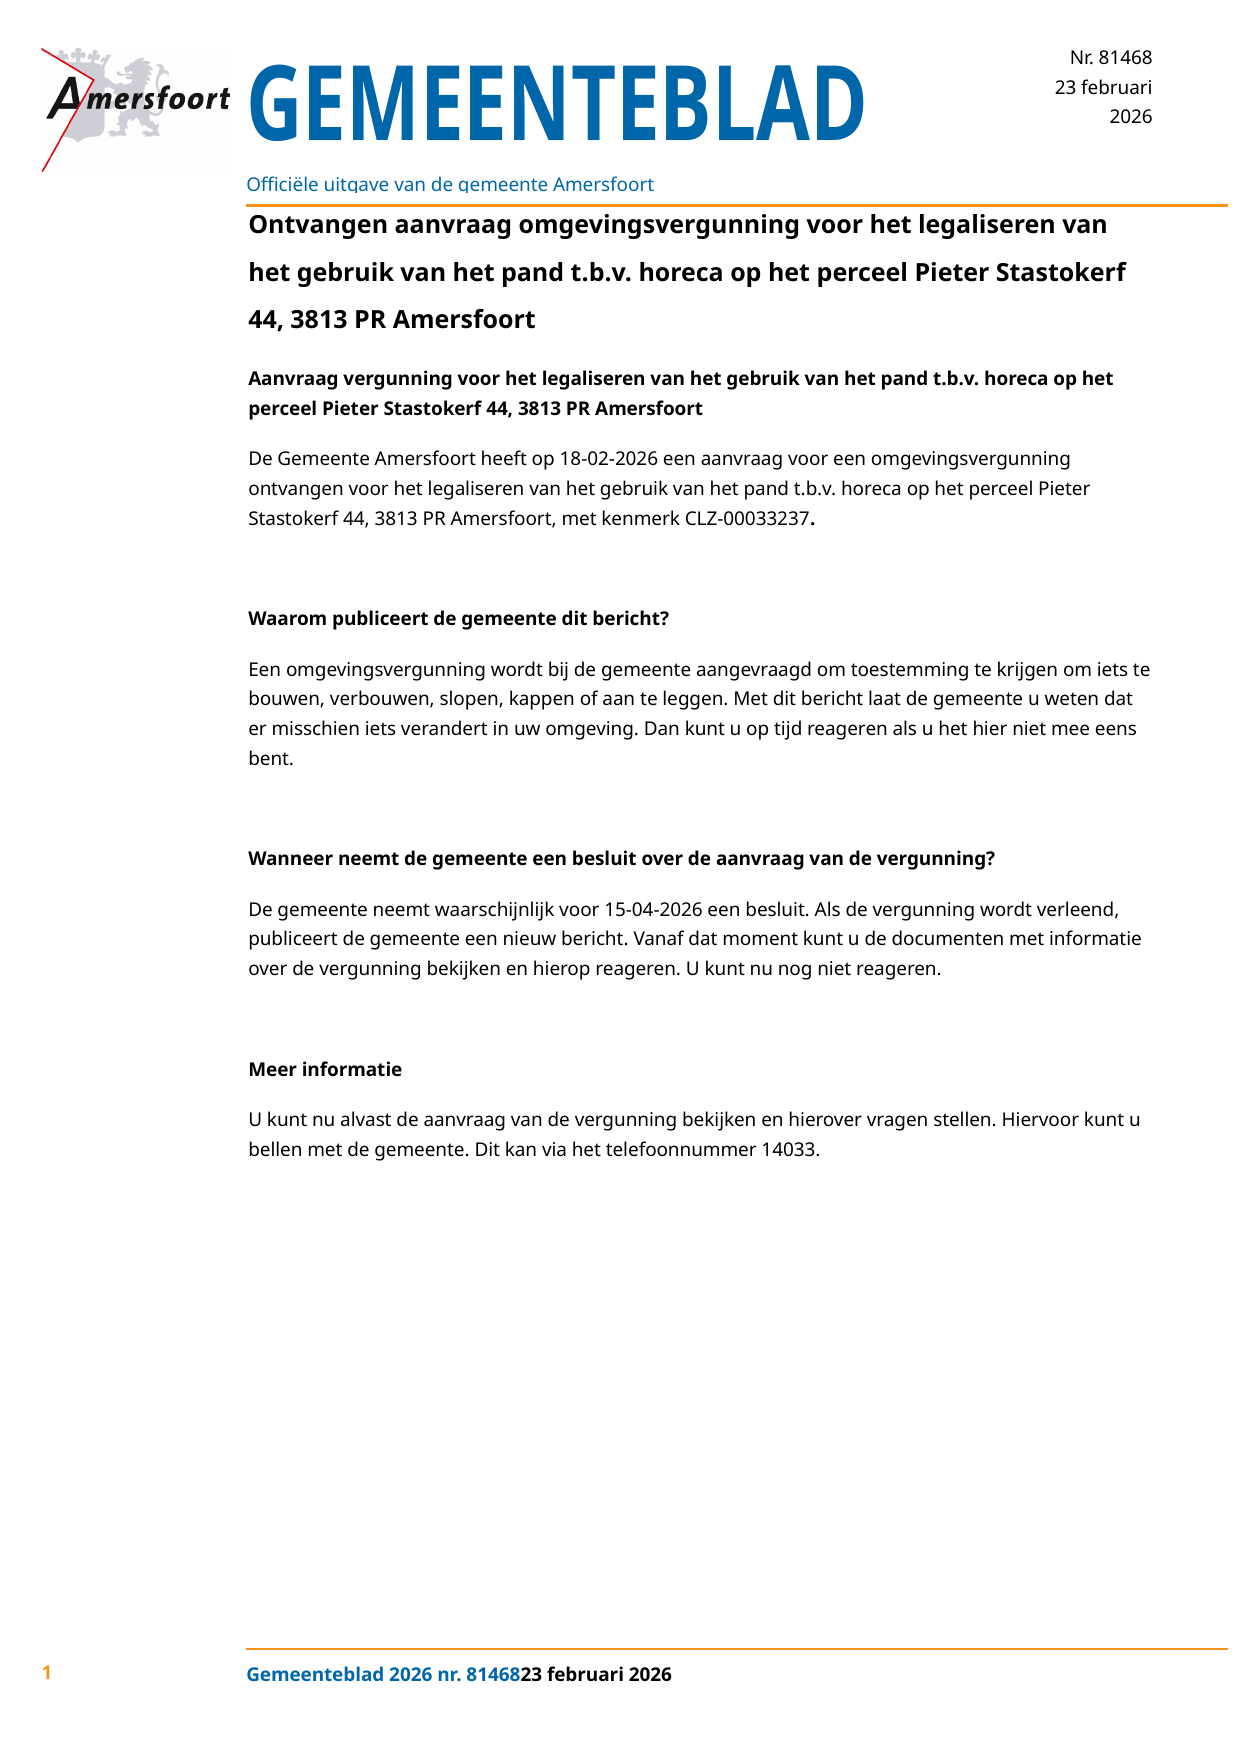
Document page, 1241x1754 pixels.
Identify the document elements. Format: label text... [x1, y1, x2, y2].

text De gemeente neemt waarschijnlijk voor 15-04-2026 een besluit. Als de vergunning wordt verleend, publiceert de gemeente een nieuw bericht. Vanaf dat moment kunt u de documenten met informatie over de vergunning bekijken en hierop reageren. U kunt nu nog niet reageren. [248, 896, 1152, 981]
text Een omgevingsvergunning wordt bij de gemeente aangevraagd om toestemming te krijgen om iets te bouwen, verbouwen, slopen, kappen of aan te leggen. Met dit bericht laat de gemeente u weten dat er misschien iets verandert in uw omgeving. Dan kunt u op tijd reageren als u het hier niet mee eens bent. [248, 656, 1152, 770]
text Wanneer neemt de gemeente een besluit over de aanvraag van de vergunning? [248, 846, 1152, 871]
text U kunt nu alvast de aanvraag van de vergunning bekijken en hierover vragen stellen. Hiervoor kunt u bellen met de gemeente. Dit kan via het telefoonnummer 14033. [248, 1106, 1152, 1162]
text Ontvangen aanvraag omgevingsvergunning voor het legaliseren van het gebruik van het pand t.b.v. horeca op het perceel Pieter Stastokerf 44, 3813 PR Amersfoort [248, 207, 1152, 336]
picture [41, 47, 231, 172]
text De Gemeente Amersfoort heeft op 18-02-2026 een aanvraag voor een omgevingsvergunning ontvangen voor het legaliseren van het gebruik van het pand t.b.v. horeca op het perceel Pieter Stastokerf 44, 3813 PR Amersfoort, met kenmerk CLZ-00033237. [248, 446, 1152, 530]
text Waarom publiceert de gemeente dit bericht? [248, 606, 1152, 631]
text Aanvraag vergunning voor het legaliseren van het gebruik van het pand t.b.v. horeca op het perceel Pieter Stastokerf 44, 3813 PR Amersfoort [248, 366, 1152, 421]
text Meer informatie [248, 1056, 1152, 1082]
